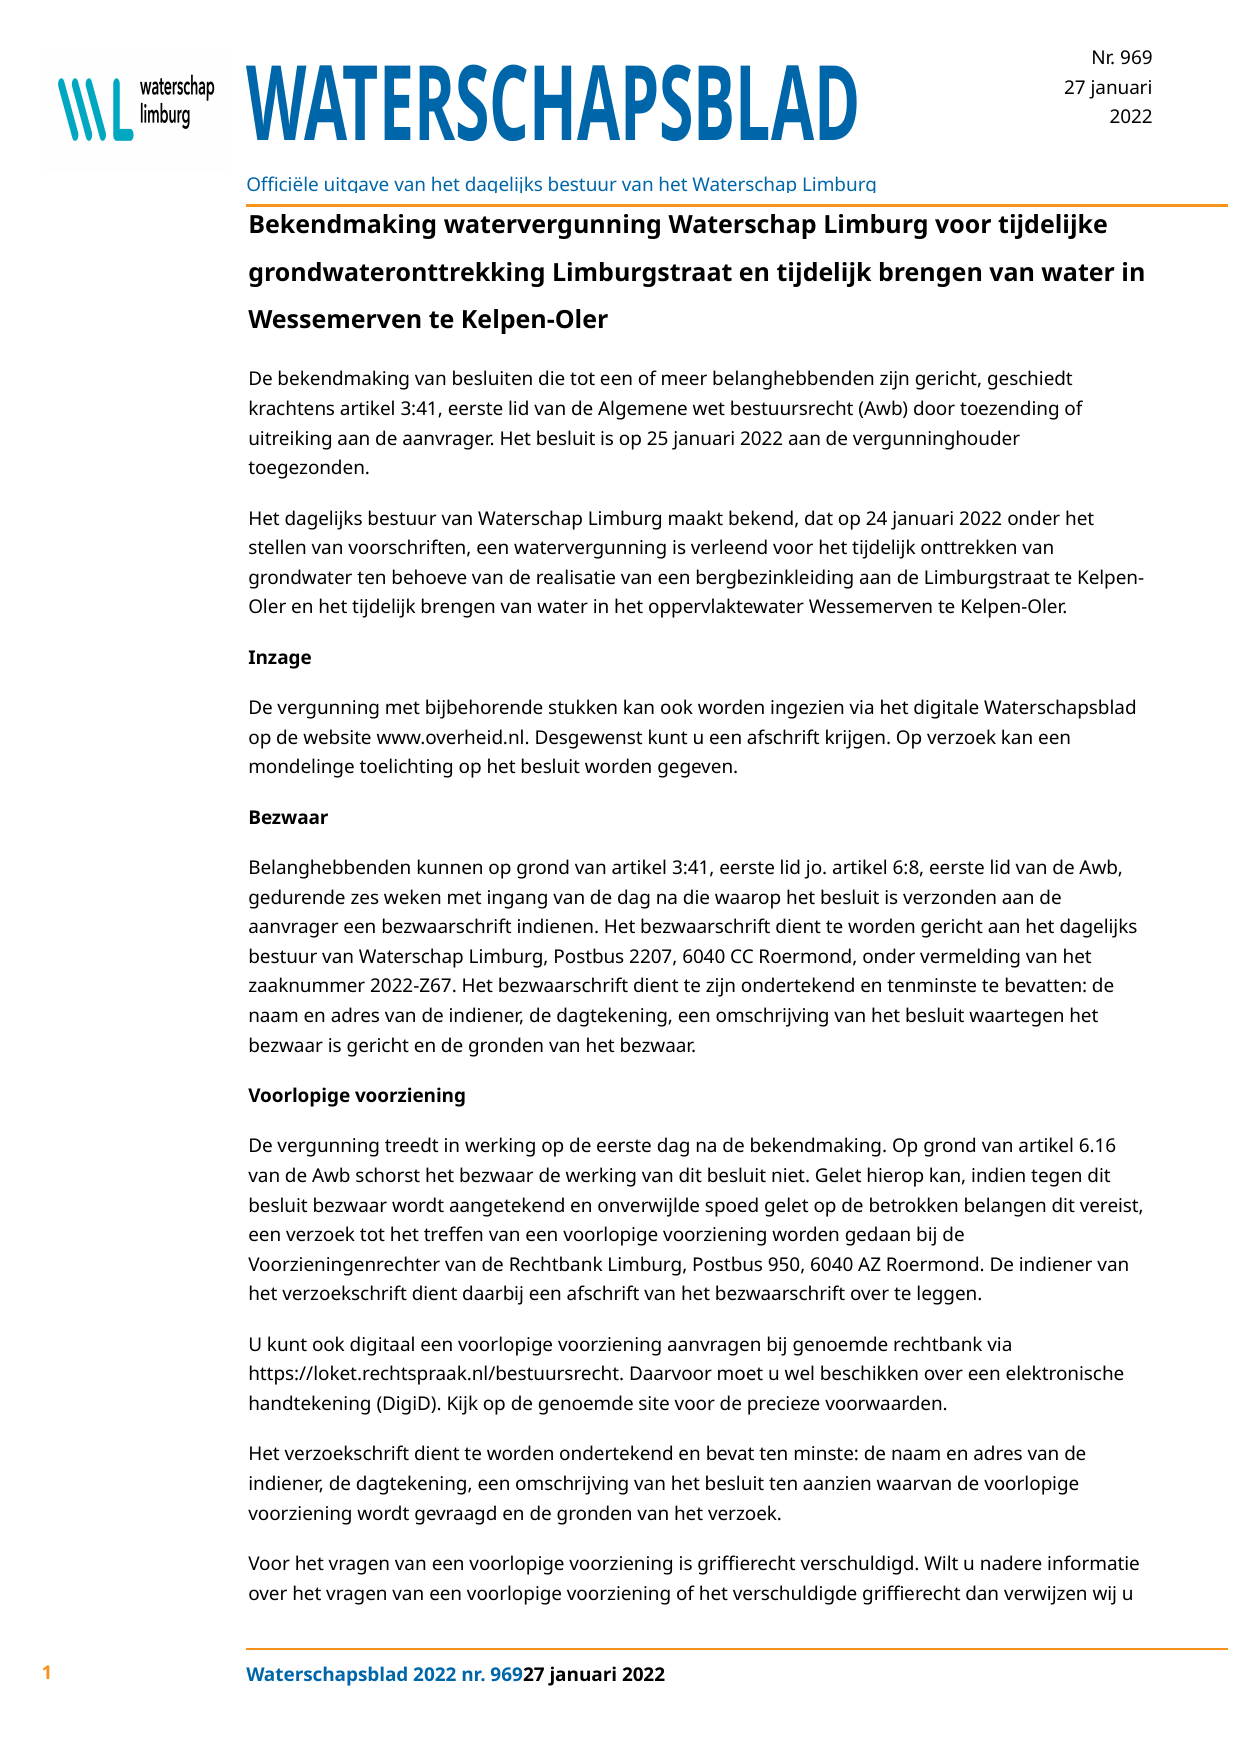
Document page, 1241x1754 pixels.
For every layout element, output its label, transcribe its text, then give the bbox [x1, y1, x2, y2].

text Voor het vragen van een voorlopige voorziening is griffierecht verschuldigd. Wilt u nadere informatie over het vragen van een voorlopige voorziening of het verschuldigde griffierecht dan verwijzen wij u [248, 1550, 1152, 1605]
text U kunt ook digitaal een voorlopige voorziening aanvragen bij genoemde rechtbank via https://loket.rechtspraak.nl/bestuursrecht. Daarvoor moet u wel beschikken over een elektronische handtekening (DigiD). Kijk op de genoemde site voor de precieze voorwaarden. [248, 1331, 1152, 1416]
text Bezwaar [248, 804, 1152, 829]
text Bekendmaking watervergunning Waterschap Limburg voor tijdelijke grondwateronttrekking Limburgstraat en tijdelijk brengen van water in Wessemerven te Kelpen-Oler [248, 207, 1152, 336]
text Het dagelijks bestuur van Waterschap Limburg maakt bekend, dat op 24 januari 2022 onder het stellen van voorschriften, een watervergunning is verleend voor het tijdelijk onttrekken van grondwater ten behoeve van de realisatie van een bergbezinkleiding aan de Limburgstraat te Kelpen-Oler en het tijdelijk brengen van water in het oppervlaktewater Wessemerven te Kelpen-Oler. [248, 505, 1152, 619]
picture [41, 47, 231, 172]
text De vergunning met bijbehorende stukken kan ook worden ingezien via het digitale Waterschapsblad op de website www.overheid.nl. Desgewenst kunt u een afschrift krijgen. Op verzoek kan een mondelinge toelichting op het besluit worden gegeven. [248, 694, 1152, 779]
text De vergunning treedt in werking op de eerste dag na de bekendmaking. Op grond van artikel 6.16 van de Awb schorst het bezwaar de werking van dit besluit niet. Gelet hierop kan, indien tegen dit besluit bezwaar wordt aangetekend en onverwijlde spoed gelet op de betrokken belangen dit vereist, een verzoek tot het treffen van een voorlopige voorziening worden gedaan bij de Voorzieningenrechter van de Rechtbank Limburg, Postbus 950, 6040 AZ Roermond. De indiener van het verzoekschrift dient daarbij een afschrift van het bezwaarschrift over te leggen. [248, 1133, 1152, 1306]
text Het verzoekschrift dient te worden ondertekend en bevat ten minste: de naam en adres van de indiener, de dagtekening, een omschrijving van het besluit ten aanzien waarvan de voorlopige voorziening wordt gevraagd en de gronden van het verzoek. [248, 1441, 1152, 1525]
text De bekendmaking van besluiten die tot een of meer belanghebbenden zijn gericht, geschiedt krachtens artikel 3:41, eerste lid van de Algemene wet bestuursrecht (Awb) door toezending of uitreiking aan de aanvrager. Het besluit is op 25 januari 2022 aan de vergunninghouder toegezonden. [248, 366, 1152, 480]
text Belanghebbenden kunnen op grond van artikel 3:41, eerste lid jo. artikel 6:8, eerste lid van de Awb, gedurende zes weken met ingang van de dag na die waarop het besluit is verzonden aan de aanvrager een bezwaarschrift indienen. Het bezwaarschrift dient te worden gericht aan het dagelijks bestuur van Waterschap Limburg, Postbus 2207, 6040 CC Roermond, onder vermelding van het zaaknummer 2022-Z67. Het bezwaarschrift dient te zijn ondertekend en tenminste te bevatten: de naam en adres van de indiener, de dagtekening, een omschrijving van het besluit waartegen het bezwaar is gericht en de gronden van het bezwaar. [248, 854, 1152, 1057]
text Inzage [248, 644, 1152, 669]
text Voorlopige voorziening [248, 1082, 1152, 1108]
